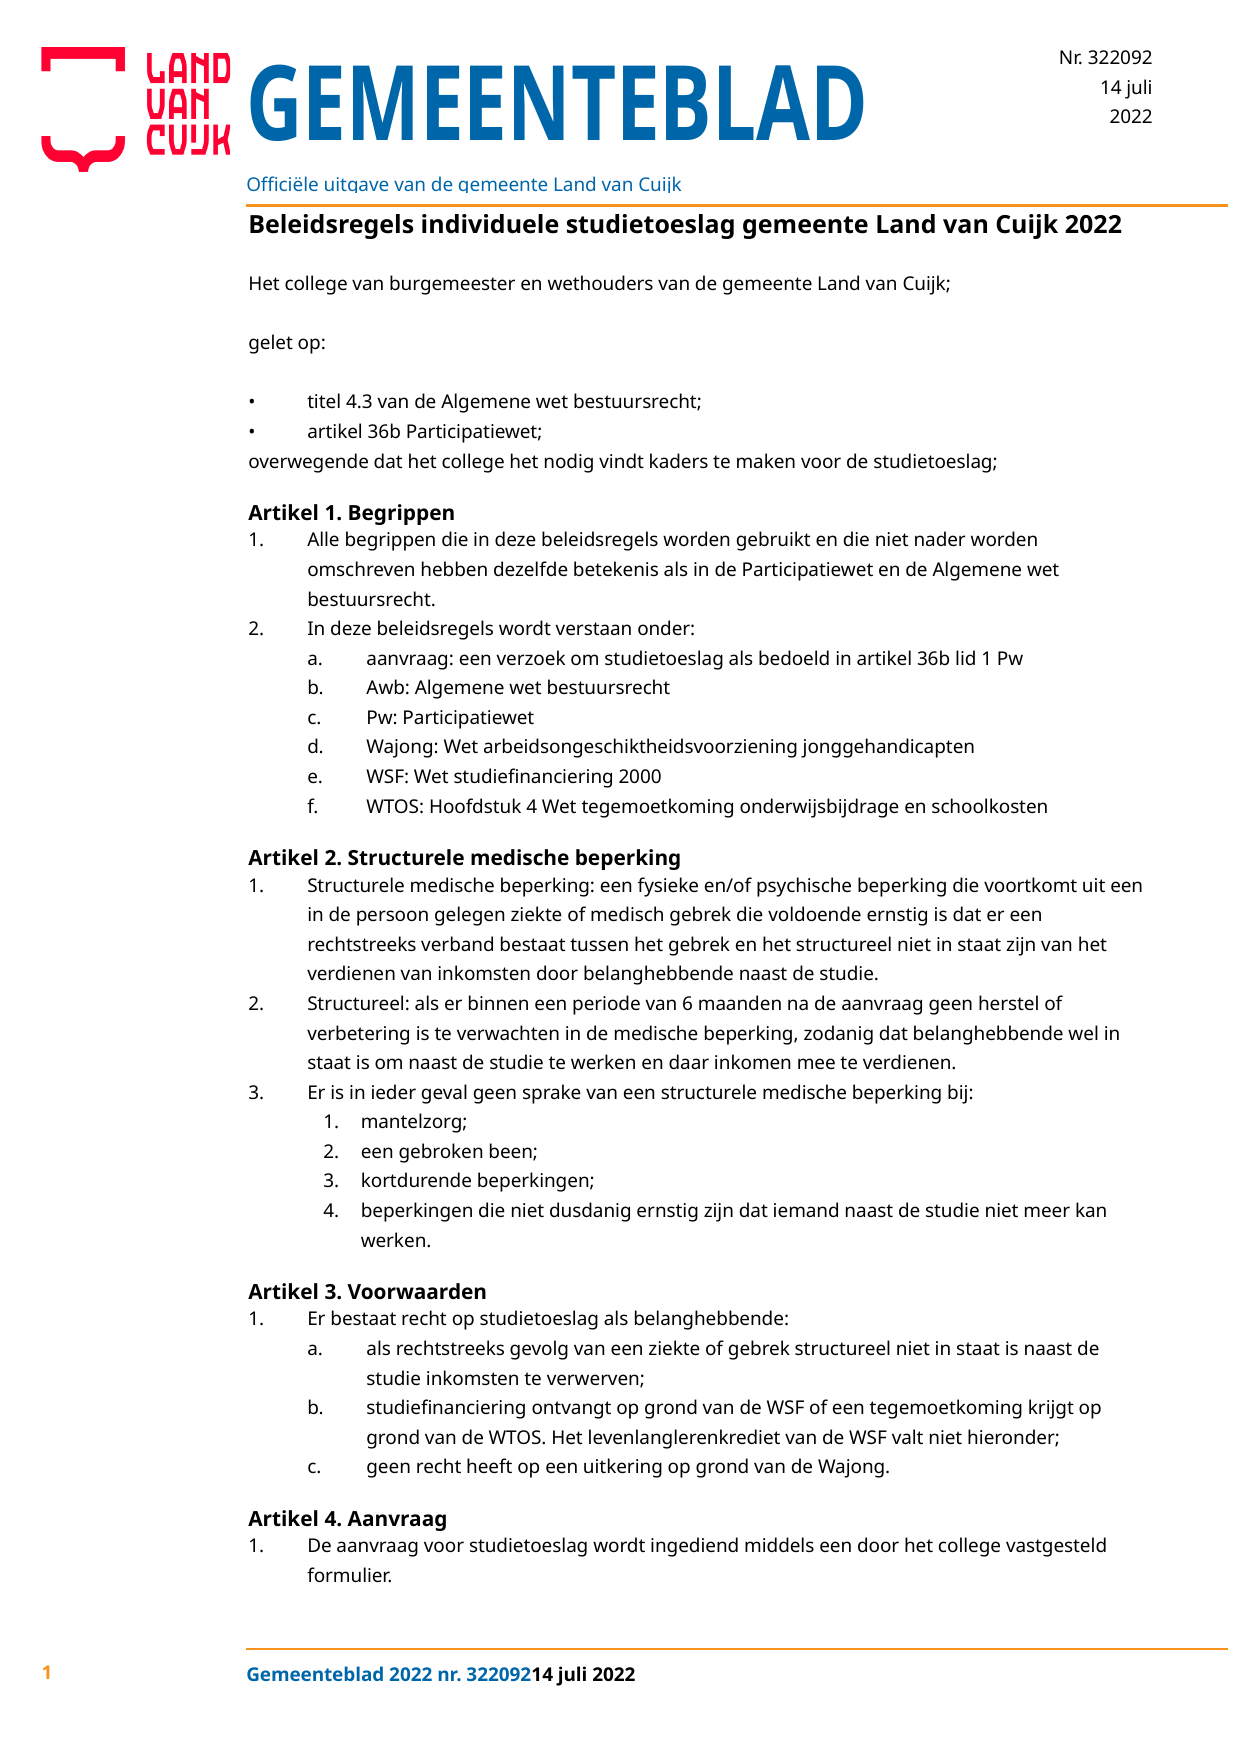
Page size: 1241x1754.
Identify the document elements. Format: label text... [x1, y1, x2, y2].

list als rechtstreeks gevolg van een ziekte of gebrek structureel niet in staat is naast de studie inkomsten te verwerven; [307, 1335, 1152, 1391]
text gelet op: [248, 329, 1152, 355]
text Artikel 2. Structurele medische beperking [248, 843, 1152, 872]
text Artikel 4. Aanvraag [248, 1504, 1152, 1532]
list Pw: Participatiewet [307, 704, 1152, 730]
text Beleidsregels individuele studietoeslag gemeente Land van Cuijk 2022 [248, 207, 1152, 241]
list beperkingen die niet dusdanig ernstig zijn dat iemand naast de studie niet meer kan werken. [323, 1197, 1152, 1252]
list Awb: Algemene wet bestuursrecht [307, 674, 1152, 700]
list De aanvraag voor studietoeslag wordt ingediend middels een door het college vastgesteld formulier. [248, 1532, 1152, 1588]
text overwegende dat het college het nodig vindt kaders te maken voor de studietoeslag; [248, 448, 1152, 473]
list een gebroken been; [323, 1138, 1152, 1164]
list kortdurende beperkingen; [323, 1168, 1152, 1193]
list geen recht heeft op een uitkering op grond van de Wajong. [307, 1453, 1152, 1479]
list Structurele medische beperking: een fysieke en/of psychische beperking die voortkomt uit een in de persoon gelegen ziekte of medisch gebrek die voldoende ernstig is dat er een rechtstreeks verband bestaat tussen het gebrek en het structureel niet in staat zijn van het verdienen van inkomsten door belanghebbende naast de studie. [248, 872, 1152, 986]
list titel 4.3 van de Algemene wet bestuursrecht; [248, 389, 1152, 414]
list In deze beleidsregels wordt verstaan onder: [248, 615, 1152, 641]
text Het college van burgemeester en wethouders van de gemeente Land van Cuijk; [248, 270, 1152, 296]
list artikel 36b Participatiewet; [248, 418, 1152, 444]
picture [41, 47, 231, 172]
list Er is in ieder geval geen sprake van een structurele medische beperking bij: [248, 1079, 1152, 1104]
list studiefinanciering ontvangt op grond van de WSF of een tegemoetkoming krijgt op grond van de WTOS. Het levenlanglerenkrediet van de WSF valt niet hieronder; [307, 1394, 1152, 1450]
list WTOS: Hoofdstuk 4 Wet tegemoetkoming onderwijsbijdrage en schoolkosten [307, 793, 1152, 819]
list Wajong: Wet arbeidsongeschiktheidsvoorziening jonggehandicapten [307, 734, 1152, 759]
list aanvraag: een verzoek om studietoeslag als bedoeld in artikel 36b lid 1 Pw [307, 645, 1152, 671]
list Alle begrippen die in deze beleidsregels worden gebruikt en die niet nader worden omschreven hebben dezelfde betekenis als in de Participatiewet en de Algemene wet bestuursrecht. [248, 527, 1152, 612]
list Structureel: als er binnen een periode van 6 maanden na de aanvraag geen herstel of verbetering is te verwachten in de medische beperking, zodanig dat belanghebbende wel in staat is om naast de studie te werken en daar inkomen mee te verdienen. [248, 990, 1152, 1075]
list WSF: Wet studiefinanciering 2000 [307, 763, 1152, 789]
text Artikel 1. Begrippen [248, 498, 1152, 527]
list mantelzorg; [323, 1108, 1152, 1134]
text Artikel 3. Voorwaarden [248, 1277, 1152, 1306]
list Er bestaat recht op studietoeslag als belanghebbende: [248, 1306, 1152, 1331]
